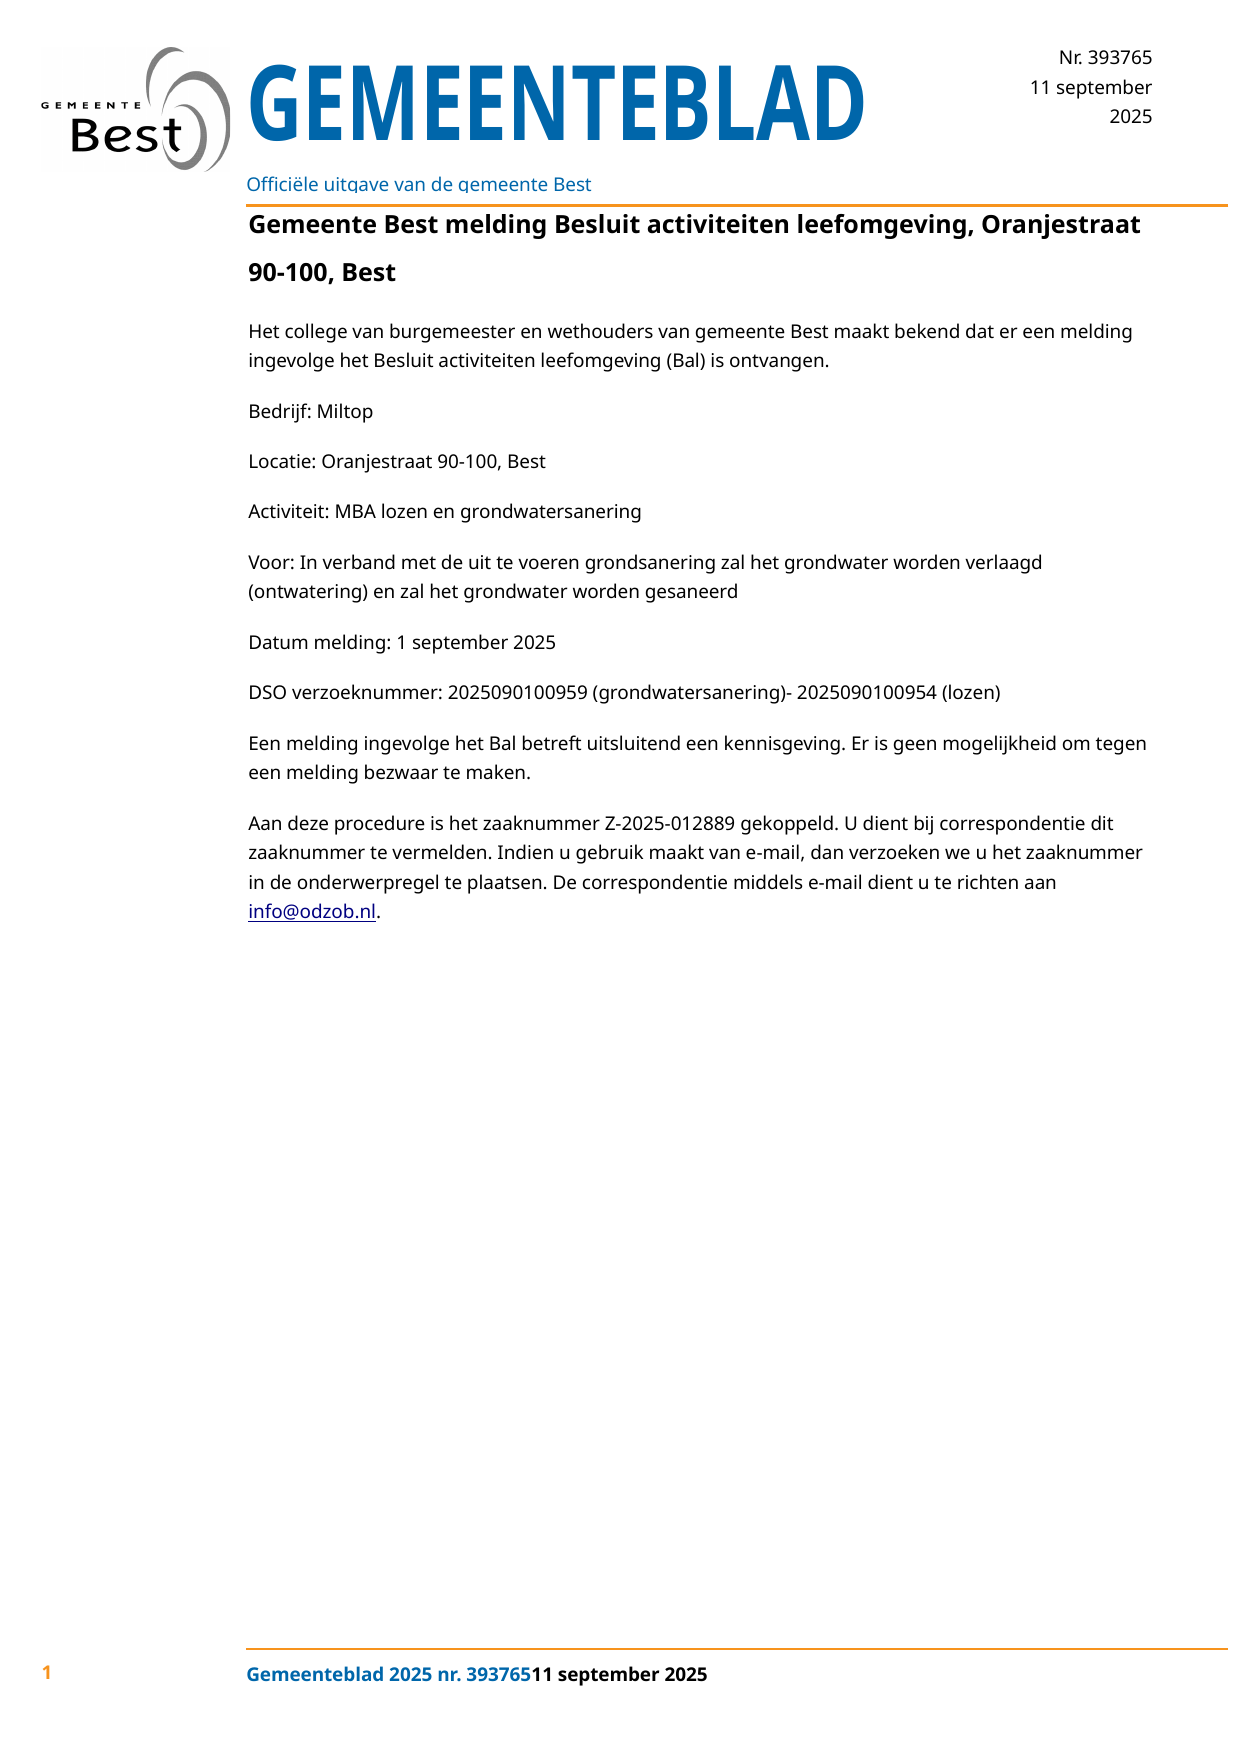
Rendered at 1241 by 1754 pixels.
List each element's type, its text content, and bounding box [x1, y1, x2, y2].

text Een melding ingevolge het Bal betreft uitsluitend een kennisgeving. Er is geen mogelijkheid om tegen een melding bezwaar te maken. [248, 730, 1152, 785]
text Activiteit: MBA lozen en grondwatersanering [248, 499, 1152, 524]
text DSO verzoeknummer: 2025090100959 (grondwatersanering)- 2025090100954 (lozen) [248, 679, 1152, 705]
picture [41, 47, 231, 172]
text Datum melding: 1 september 2025 [248, 629, 1152, 655]
text Aan deze procedure is het zaaknummer Z-2025-012889 gekoppeld. U dient bij correspondentie dit zaaknummer te vermelden. Indien u gebruik maakt van e-mail, dan verzoeken we u het zaaknummer in de onderwerpregel te plaatsen. De correspondentie middels e-mail dient u te richten aan info@odzob.nl. [248, 810, 1152, 924]
text Het college van burgemeester en wethouders van gemeente Best maakt bekend dat er een melding ingevolge het Besluit activiteiten leefomgeving (Bal) is ontvangen. [248, 318, 1152, 373]
text Gemeente Best melding Besluit activiteiten leefomgeving, Oranjestraat 90-100, Best [248, 207, 1152, 288]
text Bedrijf: Miltop [248, 398, 1152, 424]
text Locatie: Oranjestraat 90-100, Best [248, 448, 1152, 474]
text Voor: In verband met de uit te voeren grondsanering zal het grondwater worden verlaagd (ontwatering) en zal het grondwater worden gesaneerd [248, 549, 1152, 604]
